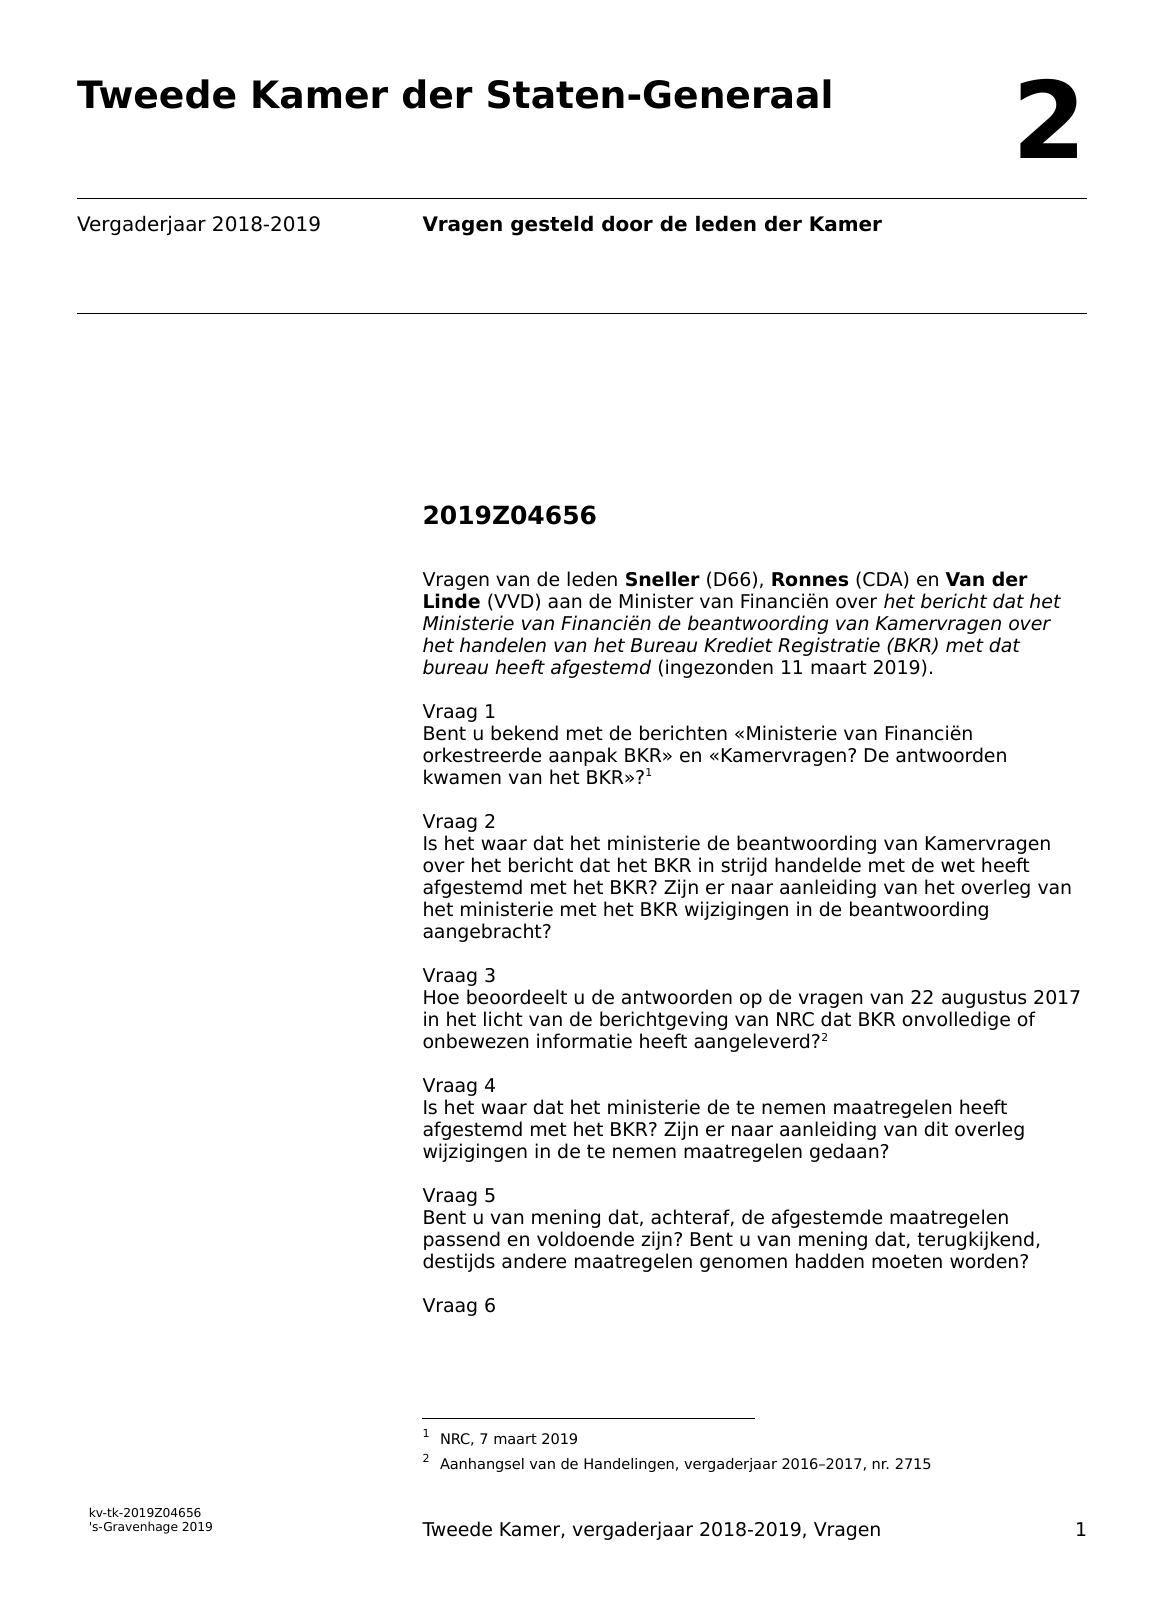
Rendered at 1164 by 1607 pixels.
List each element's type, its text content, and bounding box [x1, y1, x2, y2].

text Vraag 2 [422, 811, 1087, 833]
table_cell Vragen gesteld door de leden der Kamer [422, 199, 1087, 313]
text Is het waar dat het ministerie de beantwoording van Kamervragen over het bericht dat het BKR in strijd handelde met de wet heeft afgestemd met het BKR? Zijn er naar aanleiding van het overleg van het ministerie met het BKR wijzigingen in de beantwoording aangebracht? [422, 833, 1087, 943]
text Vragen van de leden Sneller (D66), Ronnes (CDA) en Van der Linde (VVD) aan de Minister van Financiën over het bericht dat het Ministerie van Financiën de beantwoording van Kamervragen over het handelen van het Bureau Krediet Registratie (BKR) met dat bureau heeft afgestemd (ingezonden 11 maart 2019). [422, 569, 1087, 679]
text NRC, 7 maart 2019 [422, 1427, 1087, 1449]
text Bent u van mening dat, achteraf, de afgestemde maatregelen passend en voldoende zijn? Bent u van mening dat, terugkijkend, destijds andere maatregelen genomen hadden moeten worden? [422, 1207, 1087, 1273]
text Vraag 3 [422, 965, 1087, 987]
text Bent u bekend met de berichten «Ministerie van Financiën orkestreerde aanpak BKR» en «Kamervragen? De antwoorden kwamen van het BKR»? [422, 723, 1087, 789]
text Vraag 6 [422, 1295, 1087, 1317]
table_header Tweede Kamer der Staten-Generaal [77, 59, 886, 198]
text Vraag 4 [422, 1075, 1087, 1097]
text Aanhangsel van de Handelingen, vergaderjaar 2016–2017, nr. 2715 [422, 1452, 1087, 1474]
text kv-tk-2019Z04656 [88, 1506, 323, 1520]
text 's-Gravenhage 2019 [88, 1520, 323, 1534]
text 2019Z04656 [422, 501, 1087, 531]
table_header 2 [886, 59, 1087, 198]
table_cell Vergaderjaar 2018-2019 [77, 199, 422, 313]
text Is het waar dat het ministerie de te nemen maatregelen heeft afgestemd met het BKR? Zijn er naar aanleiding van dit overleg wijzigingen in de te nemen maatregelen gedaan? [422, 1097, 1087, 1163]
text Vraag 1 [422, 701, 1087, 723]
text Vraag 5 [422, 1185, 1087, 1207]
text Hoe beoordeelt u de antwoorden op de vragen van 22 augustus 2017 in het licht van de berichtgeving van NRC dat BKR onvolledige of onbewezen informatie heeft aangeleverd? [422, 987, 1087, 1053]
